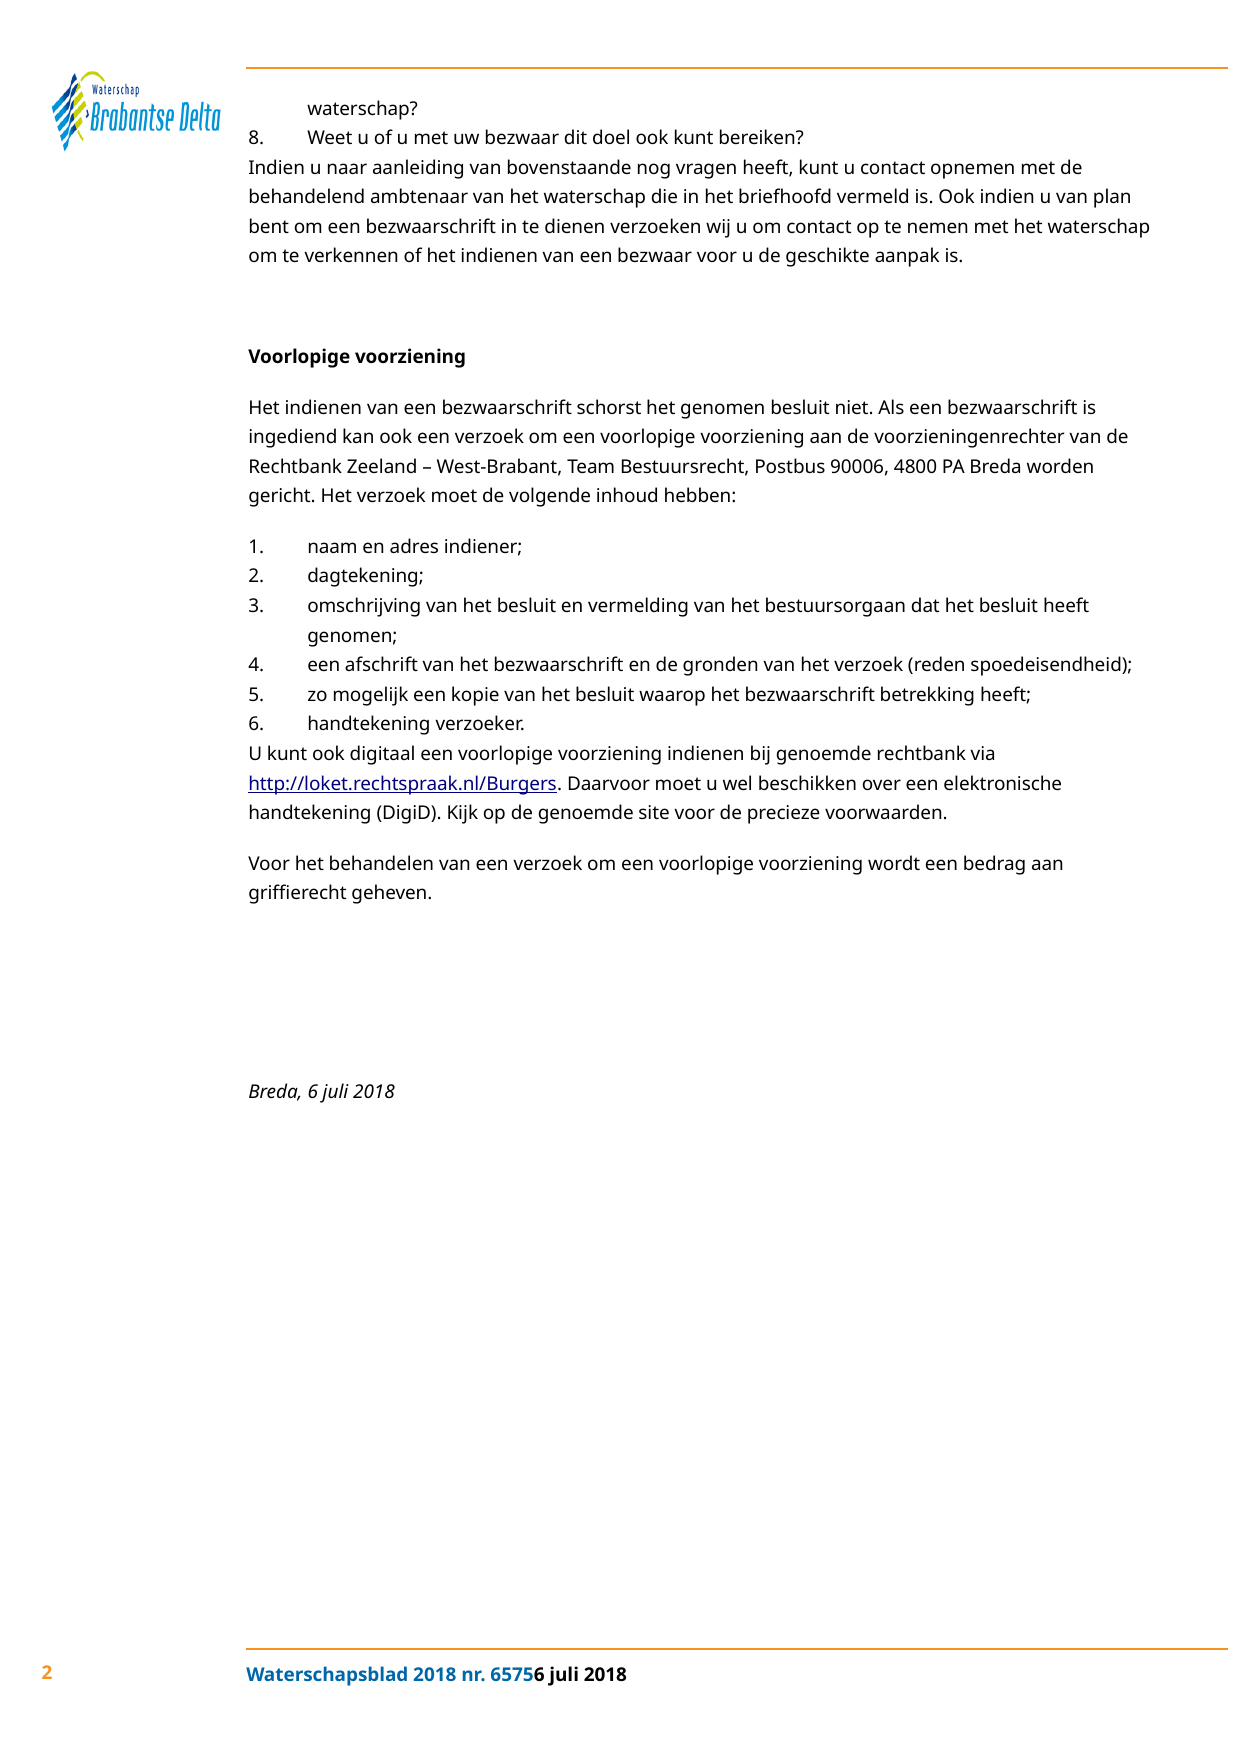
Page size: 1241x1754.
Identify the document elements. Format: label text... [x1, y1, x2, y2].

list dagtekening; [248, 563, 1152, 588]
list Weet u of u met uw bezwaar dit doel ook kunt bereiken? [248, 124, 1152, 150]
text Het indienen van een bezwaarschrift schorst het genomen besluit niet. Als een bezwaarschrift is ingediend kan ook een verzoek om een voorlopige voorziening aan de voorzieningenrechter van de Rechtbank Zeeland – West-Brabant, Team Bestuursrecht, Postbus 90006, 4800 PA Breda worden gericht. Het verzoek moet de volgende inhoud hebben: [248, 394, 1152, 508]
picture [41, 47, 231, 172]
text Voor het behandelen van een verzoek om een voorlopige voorziening wordt een bedrag aan griffierecht geheven. [248, 850, 1152, 905]
text Voorlopige voorziening [248, 343, 1152, 369]
text Indien u naar aanleiding van bovenstaande nog vragen heeft, kunt u contact opnemen met de behandelend ambtenaar van het waterschap die in het briefhoofd vermeld is. Ook indien u van plan bent om een bezwaarschrift in te dienen verzoeken wij u om contact op te nemen met het waterschap om te verkennen of het indienen van een bezwaar voor u de geschikte aanpak is. [248, 154, 1152, 268]
list waterschap? [248, 95, 1152, 121]
text Breda, 6 juli 2018 [248, 1078, 1152, 1104]
list zo mogelijk een kopie van het besluit waarop het bezwaarschrift betrekking heeft; [248, 681, 1152, 707]
list handtekening verzoeker. [248, 711, 1152, 736]
list naam en adres indiener; [248, 533, 1152, 559]
list een afschrift van het bezwaarschrift en de gronden van het verzoek (reden spoedeisendheid); [248, 651, 1152, 677]
list omschrijving van het besluit en vermelding van het bestuursorgaan dat het besluit heeft genomen; [248, 592, 1152, 648]
text U kunt ook digitaal een voorlopige voorziening indienen bij genoemde rechtbank via http://loket.rechtspraak.nl/Burgers. Daarvoor moet u wel beschikken over een elektronische handtekening (DigiD). Kijk op de genoemde site voor de precieze voorwaarden. [248, 740, 1152, 825]
